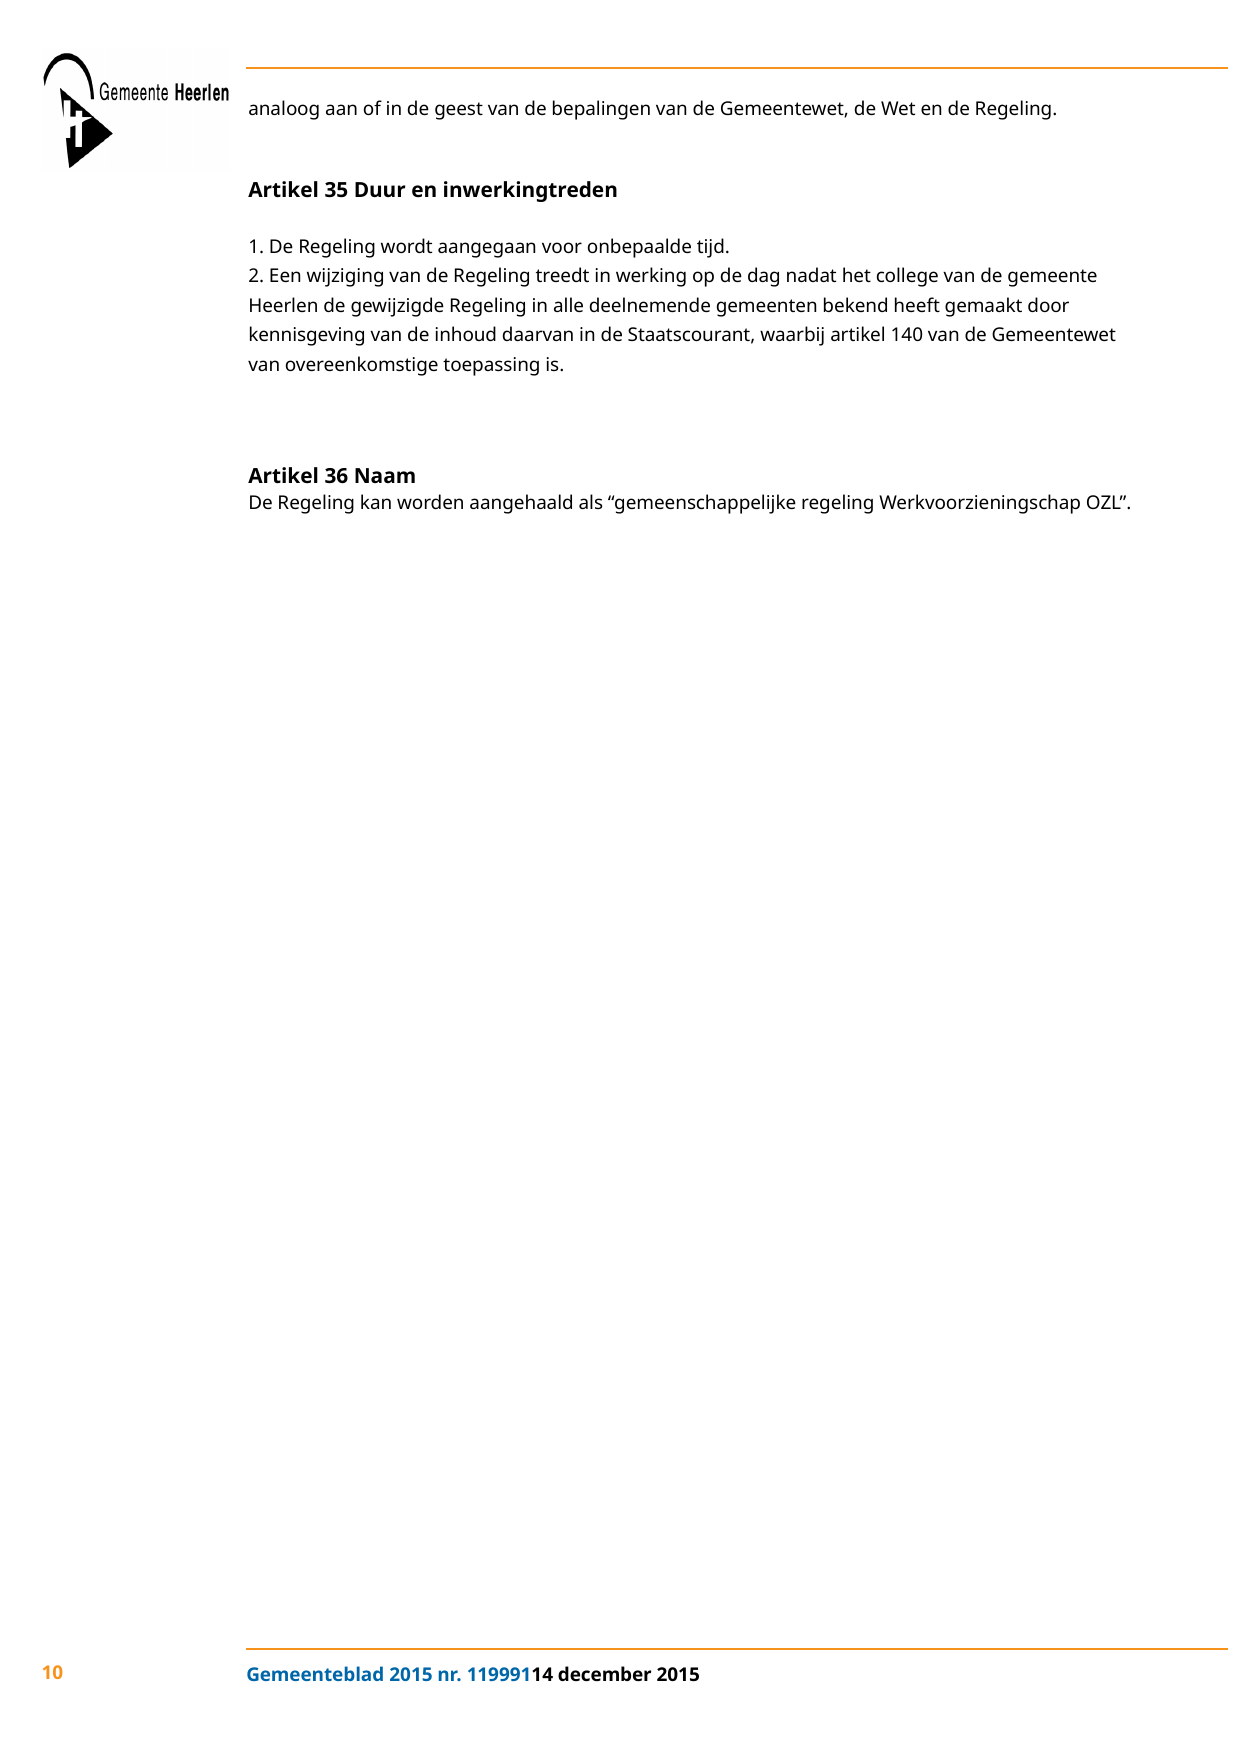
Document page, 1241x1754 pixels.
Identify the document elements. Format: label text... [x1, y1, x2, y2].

text 2. Een wijziging van de Regeling treedt in werking op de dag nadat het college van de gemeente Heerlen de gewijzigde Regeling in alle deelnemende gemeenten bekend heeft gemaakt door kennisgeving van de inhoud daarvan in de Staatscourant, waarbij artikel 140 van de Gemeentewet van overeenkomstige toepassing is. [248, 262, 1152, 377]
text De Regeling kan worden aangehaald als “gemeenschappelijke regeling Werkvoorzieningschap OZL”. [248, 489, 1152, 515]
text Artikel 35 Duur en inwerkingtreden [248, 175, 1152, 203]
text Artikel 36 Naam [248, 461, 1152, 489]
text 1. De Regeling wordt aangegaan voor onbepaalde tijd. [248, 233, 1152, 258]
text analoog aan of in de geest van de bepalingen van de Gemeentewet, de Wet en de Regeling. [248, 95, 1152, 121]
picture [41, 47, 231, 172]
